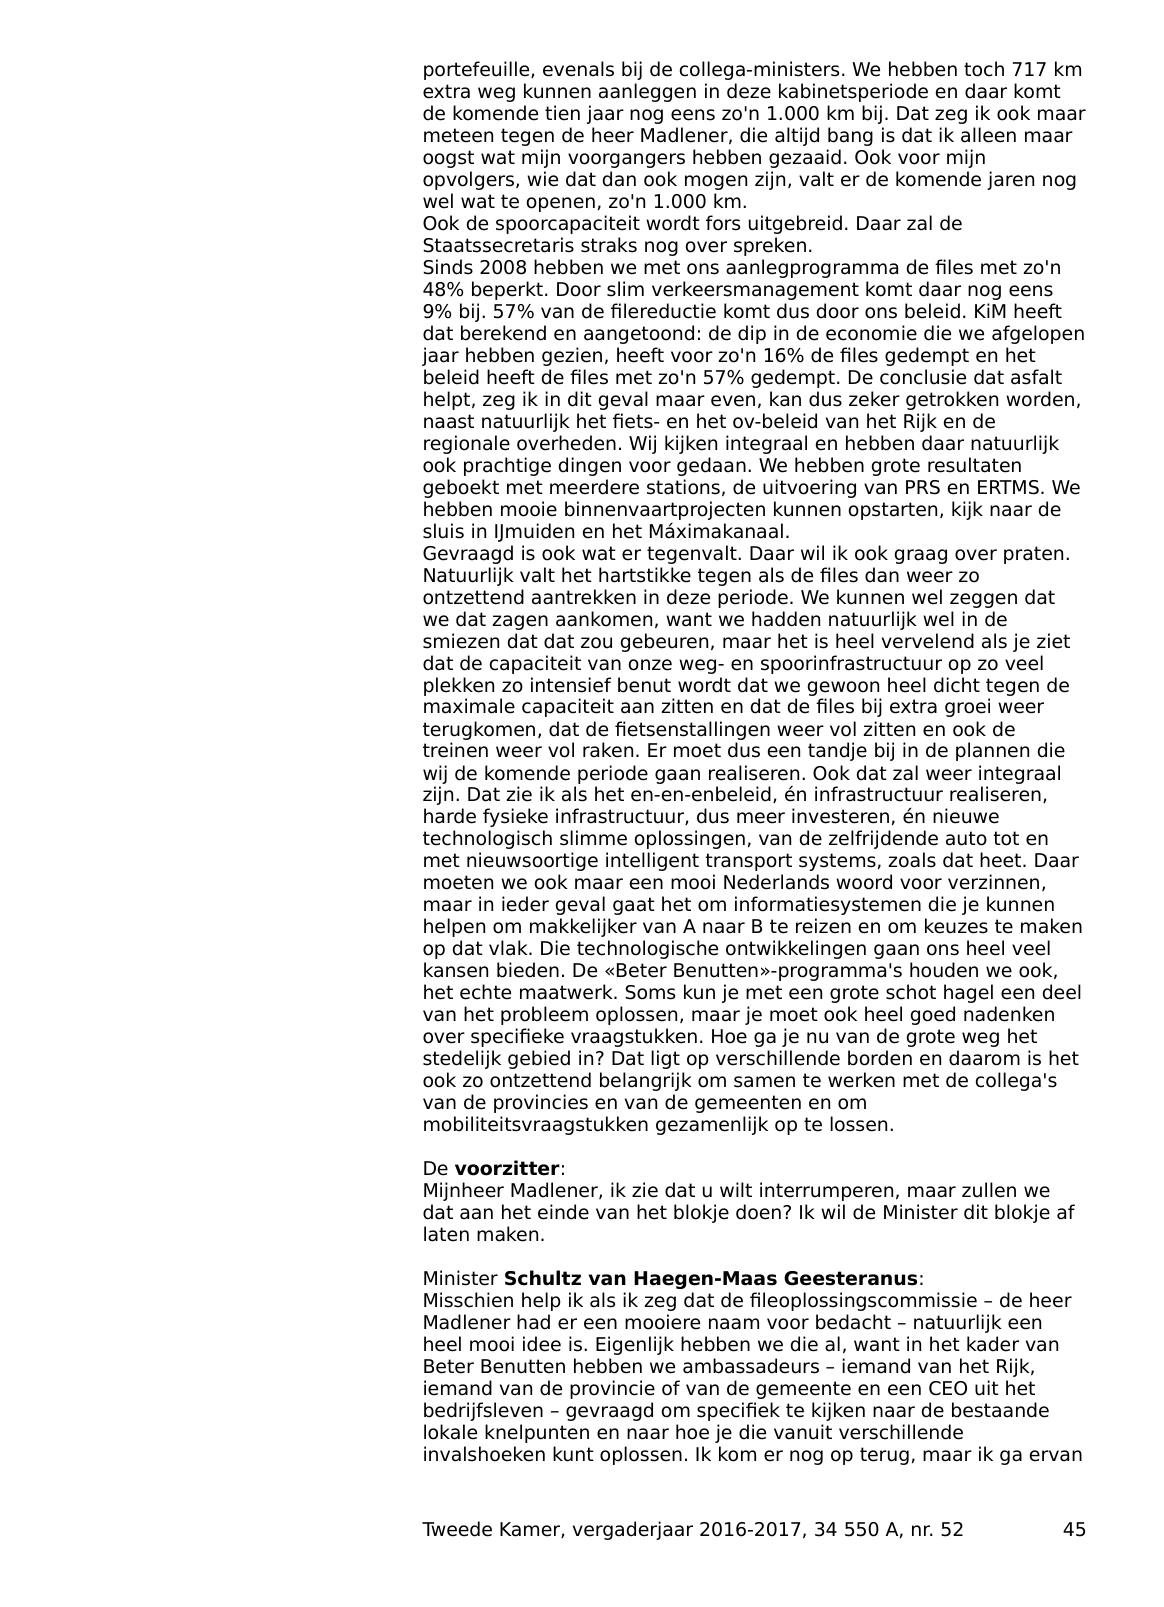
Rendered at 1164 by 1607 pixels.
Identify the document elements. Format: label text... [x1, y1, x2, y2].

text Ook de spoorcapaciteit wordt fors uitgebreid. Daar zal de Staatssecretaris straks nog over spreken. [422, 213, 1087, 257]
text Mijnheer Madlener, ik zie dat u wilt interrumperen, maar zullen we dat aan het einde van het blokje doen? Ik wil de Minister dit blokje af laten maken. [422, 1180, 1087, 1246]
text Gevraagd is ook wat er tegenvalt. Daar wil ik ook graag over praten. Natuurlijk valt het hartstikke tegen als de files dan weer zo ontzettend aantrekken in deze periode. We kunnen wel zeggen dat we dat zagen aankomen, want we hadden natuurlijk wel in de smiezen dat dat zou gebeuren, maar het is heel vervelend als je ziet dat de capaciteit van onze weg- en spoorinfrastructuur op zo veel plekken zo intensief benut wordt dat we gewoon heel dicht tegen de maximale capaciteit aan zitten en dat de files bij extra groei weer terugkomen, dat de fietsenstallingen weer vol zitten en ook de treinen weer vol raken. Er moet dus een tandje bij in de plannen die wij de komende periode gaan realiseren. Ook dat zal weer integraal zijn. Dat zie ik als het en-en-enbeleid, én infrastructuur realiseren, harde fysieke infrastructuur, dus meer investeren, én nieuwe technologisch slimme oplossingen, van de zelfrijdende auto tot en met nieuwsoortige intelligent transport systems, zoals dat heet. Daar moeten we ook maar een mooi Nederlands woord voor verzinnen, maar in ieder geval gaat het om informatiesystemen die je kunnen helpen om makkelijker van A naar B te reizen en om keuzes te maken op dat vlak. Die technologische ontwikkelingen gaan ons heel veel kansen bieden. De «Beter Benutten»-programma's houden we ook, het echte maatwerk. Soms kun je met een grote schot hagel een deel van het probleem oplossen, maar je moet ook heel goed nadenken over specifieke vraagstukken. Hoe ga je nu van de grote weg het stedelijk gebied in? Dat ligt op verschillende borden en daarom is het ook zo ontzettend belangrijk om samen te werken met de collega's van de provincies en van de gemeenten en om mobiliteitsvraagstukken gezamenlijk op te lossen. [422, 543, 1087, 1136]
text Sinds 2008 hebben we met ons aanlegprogramma de files met zo'n 48% beperkt. Door slim verkeersmanagement komt daar nog eens 9% bij. 57% van de filereductie komt dus door ons beleid. KiM heeft dat berekend en aangetoond: de dip in de economie die we afgelopen jaar hebben gezien, heeft voor zo'n 16% de files gedempt en het beleid heeft de files met zo'n 57% gedempt. De conclusie dat asfalt helpt, zeg ik in dit geval maar even, kan dus zeker getrokken worden, naast natuurlijk het fiets- en het ov-beleid van het Rijk en de regionale overheden. Wij kijken integraal en hebben daar natuurlijk ook prachtige dingen voor gedaan. We hebben grote resultaten geboekt met meerdere stations, de uitvoering van PRS en ERTMS. We hebben mooie binnenvaartprojecten kunnen opstarten, kijk naar de sluis in IJmuiden en het Máximakanaal. [422, 257, 1087, 543]
text Misschien help ik als ik zeg dat de fileoplossingscommissie – de heer Madlener had er een mooiere naam voor bedacht – natuurlijk een heel mooi idee is. Eigenlijk hebben we die al, want in het kader van Beter Benutten hebben we ambassadeurs – iemand van het Rijk, iemand van de provincie of van de gemeente en een CEO uit het bedrijfsleven – gevraagd om specifiek te kijken naar de bestaande lokale knelpunten en naar hoe je die vanuit verschillende invalshoeken kunt oplossen. Ik kom er nog op terug, maar ik ga ervan [422, 1290, 1087, 1466]
text De voorzitter: [422, 1158, 1087, 1180]
text Minister Schultz van Haegen-Maas Geesteranus: [422, 1268, 1087, 1290]
text portefeuille, evenals bij de collega-ministers. We hebben toch 717 km extra weg kunnen aanleggen in deze kabinetsperiode en daar komt de komende tien jaar nog eens zo'n 1.000 km bij. Dat zeg ik ook maar meteen tegen de heer Madlener, die altijd bang is dat ik alleen maar oogst wat mijn voorgangers hebben gezaaid. Ook voor mijn opvolgers, wie dat dan ook mogen zijn, valt er de komende jaren nog wel wat te openen, zo'n 1.000 km. [422, 59, 1087, 213]
